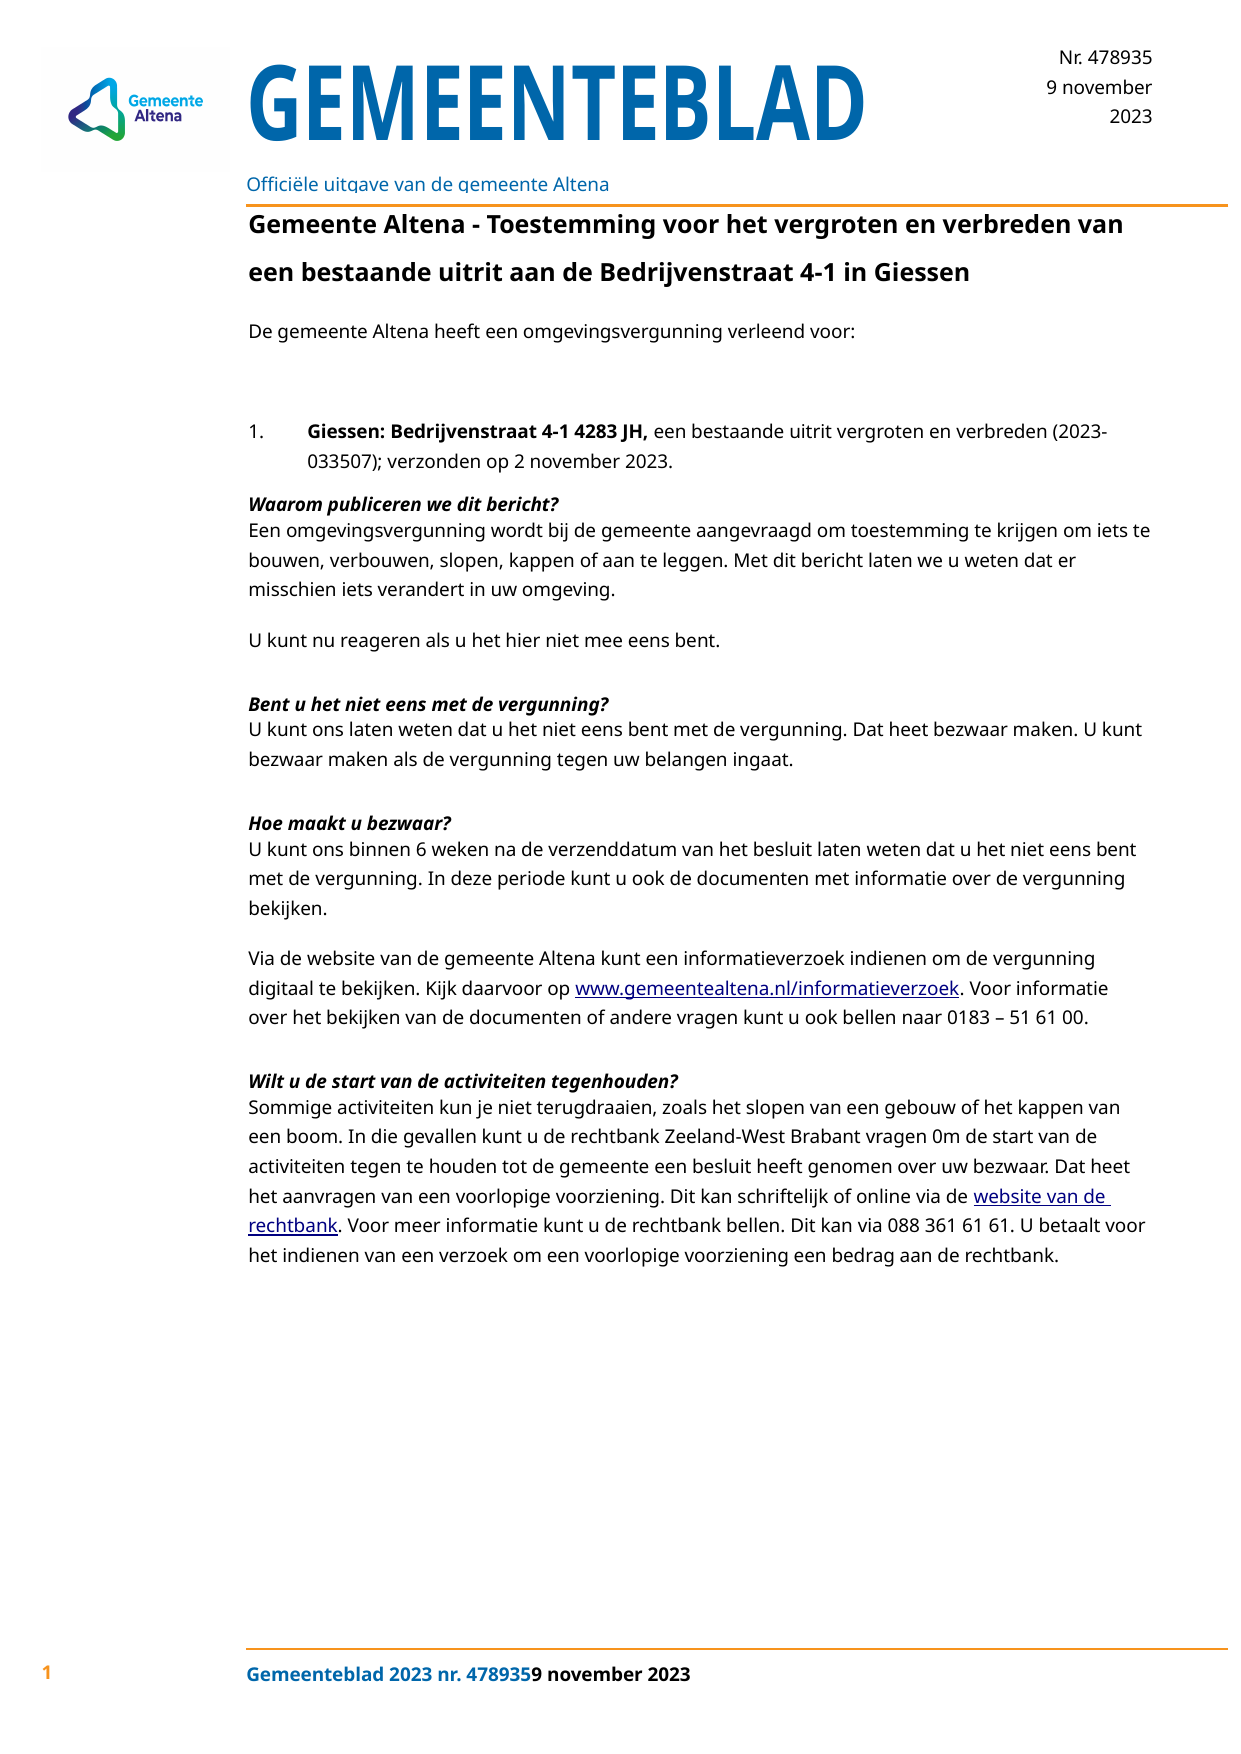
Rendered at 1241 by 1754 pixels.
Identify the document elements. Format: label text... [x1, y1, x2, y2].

text Via de website van de gemeente Altena kunt een informatieverzoek indienen om de vergunning digitaal te bekijken. Kijk daarvoor op www.gemeentealtena.nl/informatieverzoek. Voor informatie over het bekijken van de documenten of andere vragen kunt u ook bellen naar 0183 – 51 61 00. [248, 945, 1152, 1030]
text Wilt u de start van de activiteiten tegenhouden? [248, 1068, 1152, 1094]
text Een omgevingsvergunning wordt bij de gemeente aangevraagd om toestemming te krijgen om iets te bouwen, verbouwen, slopen, kappen of aan te leggen. Met dit bericht laten we u weten dat er misschien iets verandert in uw omgeving. [248, 517, 1152, 602]
text U kunt ons binnen 6 weken na de verzenddatum van het besluit laten weten dat u het niet eens bent met de vergunning. In deze periode kunt u ook de documenten met informatie over de vergunning bekijken. [248, 836, 1152, 921]
text Waarom publiceren we dit bericht? [248, 491, 1152, 517]
text U kunt nu reageren als u het hier niet mee eens bent. [248, 627, 1152, 652]
text Sommige activiteiten kun je niet terugdraaien, zoals het slopen van een gebouw of het kappen van een boom. In die gevallen kunt u de rechtbank Zeeland-West Brabant vragen 0m de start van de activiteiten tegen te houden tot de gemeente een besluit heeft genomen over uw bezwaar. Dat heet het aanvragen van een voorlopige voorziening. Dit kan schriftelijk of online via de website van de rechtbank. Voor meer informatie kunt u de rechtbank bellen. Dit kan via 088 361 61 61. U betaalt voor het indienen van een verzoek om een voorlopige voorziening een bedrag aan de rechtbank. [248, 1094, 1152, 1268]
text U kunt ons laten weten dat u het niet eens bent met de vergunning. Dat heet bezwaar maken. U kunt bezwaar maken als de vergunning tegen uw belangen ingaat. [248, 716, 1152, 772]
text De gemeente Altena heeft een omgevingsvergunning verleend voor: [248, 318, 1152, 344]
picture [41, 47, 231, 172]
text Hoe maakt u bezwaar? [248, 810, 1152, 836]
text Gemeente Altena - Toestemming voor het vergroten en verbreden van een bestaande uitrit aan de Bedrijvenstraat 4-1 in Giessen [248, 207, 1152, 288]
text Bent u het niet eens met de vergunning? [248, 691, 1152, 716]
list Giessen: Bedrijvenstraat 4-1 4283 JH, een bestaande uitrit vergroten en verbreden (2023-033507); verzonden op 2 november 2023. [248, 419, 1152, 474]
